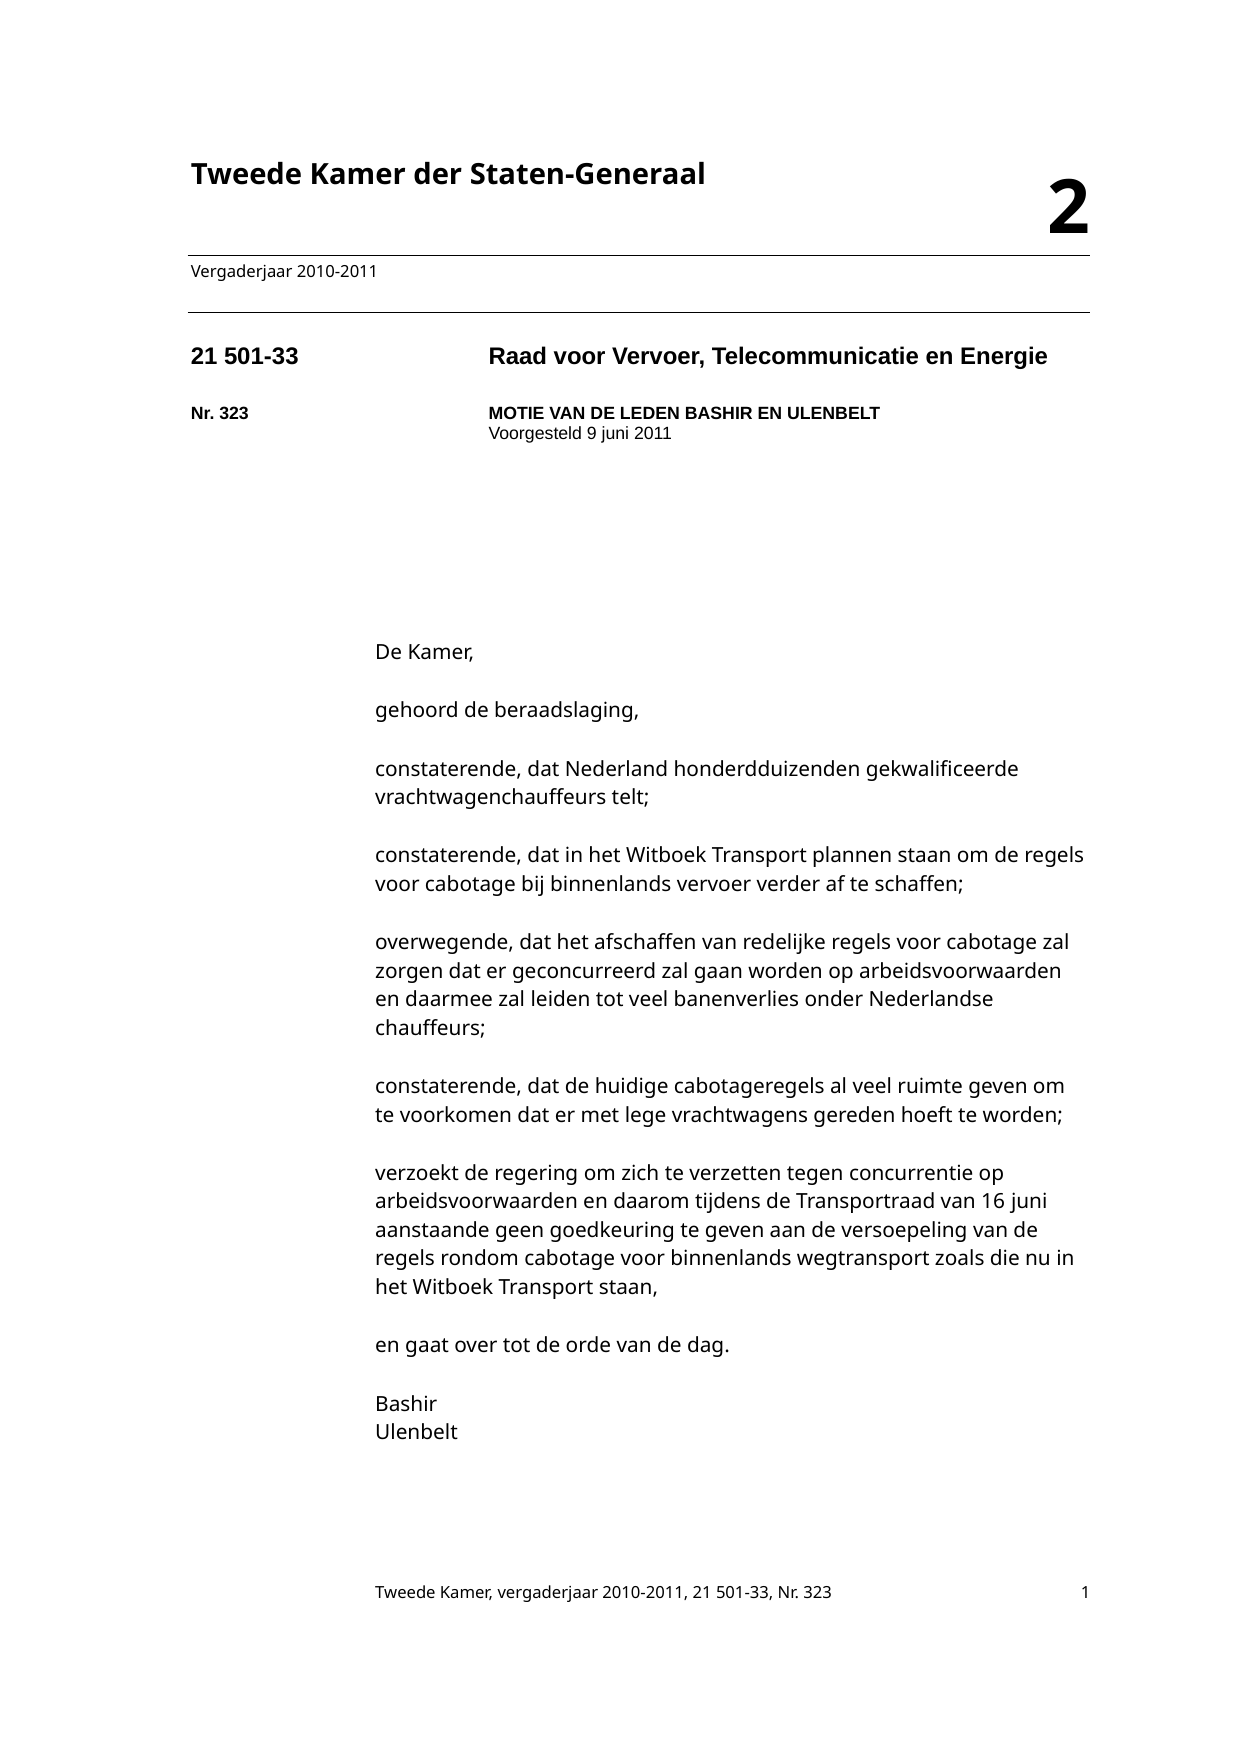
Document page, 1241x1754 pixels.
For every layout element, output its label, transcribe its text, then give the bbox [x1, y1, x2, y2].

table_cell [485, 313, 1090, 339]
text De Kamer, [375, 637, 1090, 665]
table_cell [485, 256, 1090, 312]
text gehoord de beraadslaging, [375, 695, 1090, 724]
table_cell Raad voor Vervoer, Telecommunicatie en Energie [485, 339, 1090, 399]
text Ulenbelt [375, 1417, 1090, 1446]
table_header 2 [910, 150, 1090, 255]
text en gaat over tot de orde van de dag. [375, 1330, 1090, 1359]
table_cell MOTIE VAN DE LEDEN BASHIR EN ULENBELT Voorgesteld 9 juni 2011 [485, 399, 1090, 518]
text constaterende, dat de huidige cabotageregels al veel ruimte geven om te voorkomen dat er met lege vrachtwagens gereden hoeft te worden; [375, 1071, 1090, 1128]
table_header Tweede Kamer der Staten-Generaal [188, 150, 909, 255]
table_cell Vergaderjaar 2010-2011 [188, 256, 485, 312]
text constaterende, dat Nederland honderdduizenden gekwalificeerde vrachtwagenchauffeurs telt; [375, 754, 1090, 811]
table_cell 21 501-33 [188, 339, 485, 399]
table_cell [188, 313, 485, 339]
text constaterende, dat in het Witboek Transport plannen staan om de regels voor cabotage bij binnenlands vervoer verder af te schaffen; [375, 841, 1090, 897]
text overwegende, dat het afschaffen van redelijke regels voor cabotage zal zorgen dat er geconcurreerd zal gaan worden op arbeidsvoorwaarden en daarmee zal leiden tot veel banenverlies onder Nederlandse chauffeurs; [375, 927, 1090, 1041]
text Bashir [375, 1389, 1090, 1417]
table_cell Nr. 323 [188, 399, 485, 518]
text verzoekt de regering om zich te verzetten tegen concurrentie op arbeidsvoorwaarden en daarom tijdens de Transportraad van 16 juni aanstaande geen goedkeuring te geven aan de versoepeling van de regels rondom cabotage voor binnenlands wegtransport zoals die nu in het Witboek Transport staan, [375, 1158, 1090, 1300]
